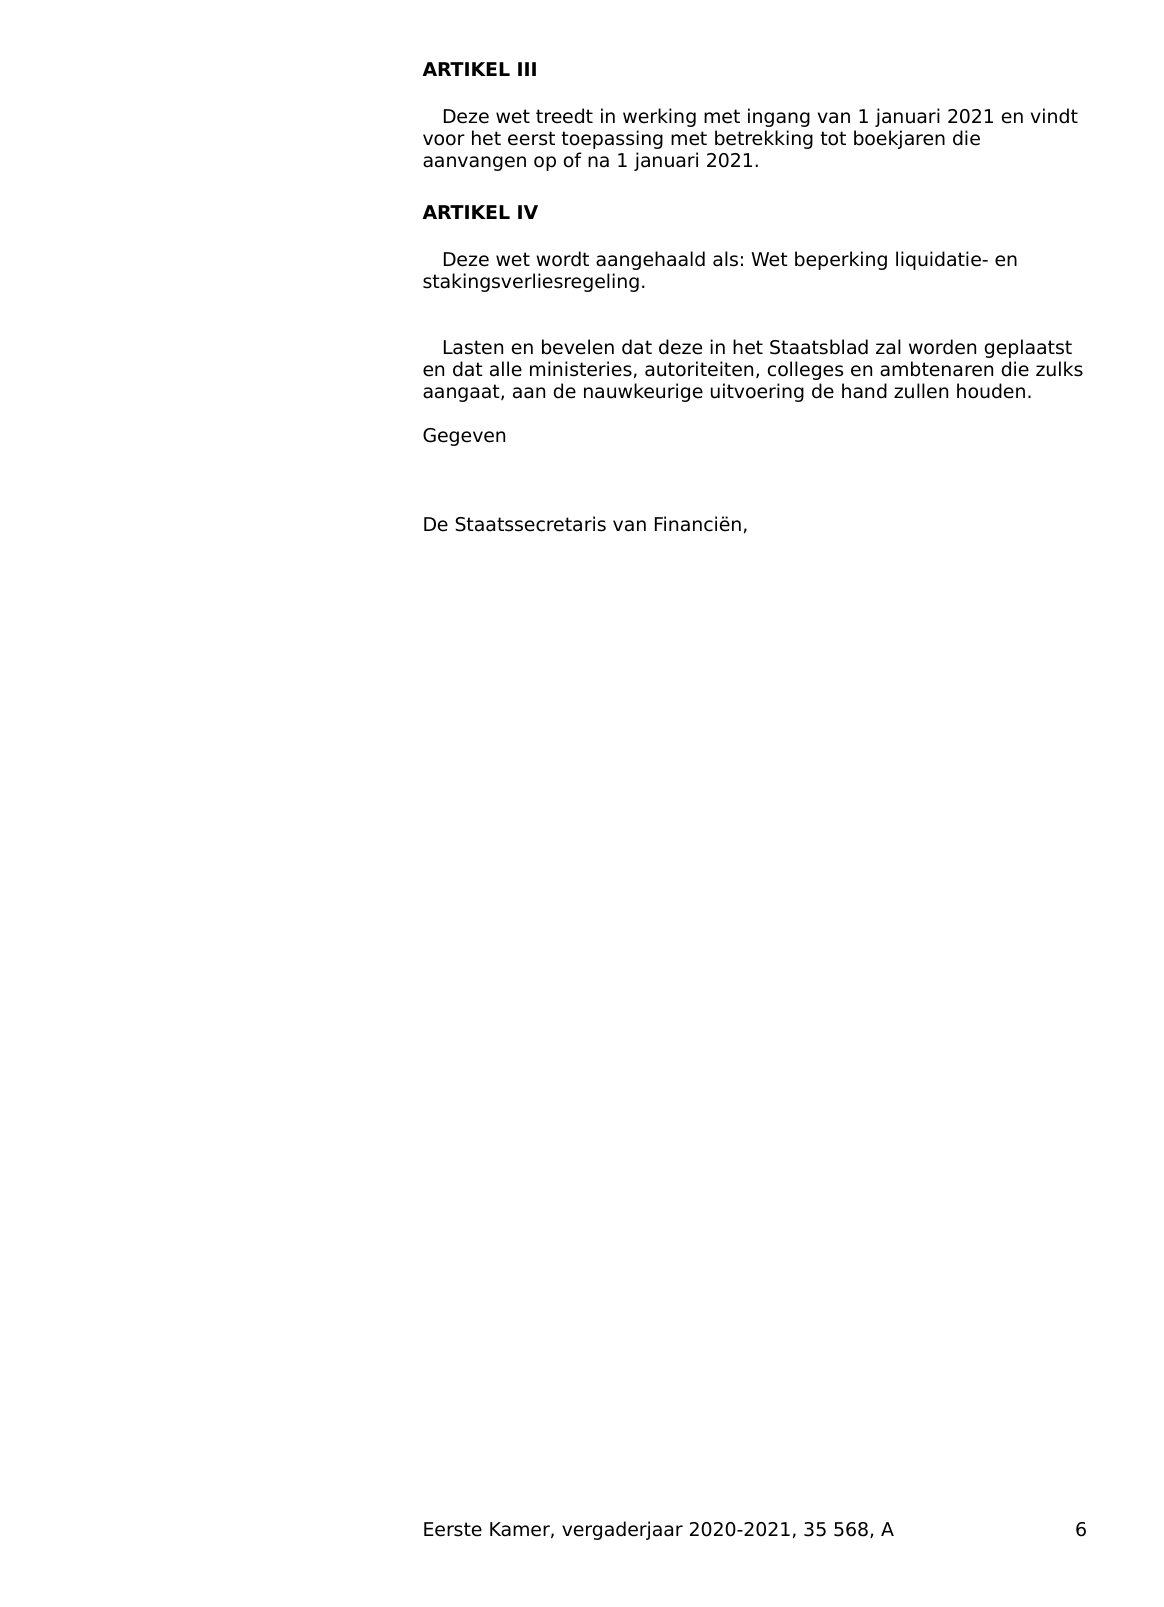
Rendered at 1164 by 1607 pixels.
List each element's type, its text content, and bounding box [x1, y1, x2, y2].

text De Staatssecretaris van Financiën, [422, 514, 1087, 536]
text Lasten en bevelen dat deze in het Staatsblad zal worden geplaatst en dat alle ministeries, autoriteiten, colleges en ambtenaren die zulks aangaat, aan de nauwkeurige uitvoering de hand zullen houden. [422, 337, 1087, 403]
subtitle ARTIKEL III [422, 59, 1087, 81]
text Gegeven [422, 425, 1087, 447]
text Deze wet wordt aangehaald als: Wet beperking liquidatie- en stakingsverliesregeling. [422, 249, 1087, 293]
subtitle ARTIKEL IV [422, 202, 1087, 224]
text Deze wet treedt in werking met ingang van 1 januari 2021 en vindt voor het eerst toepassing met betrekking tot boekjaren die aanvangen op of na 1 januari 2021. [422, 106, 1087, 172]
